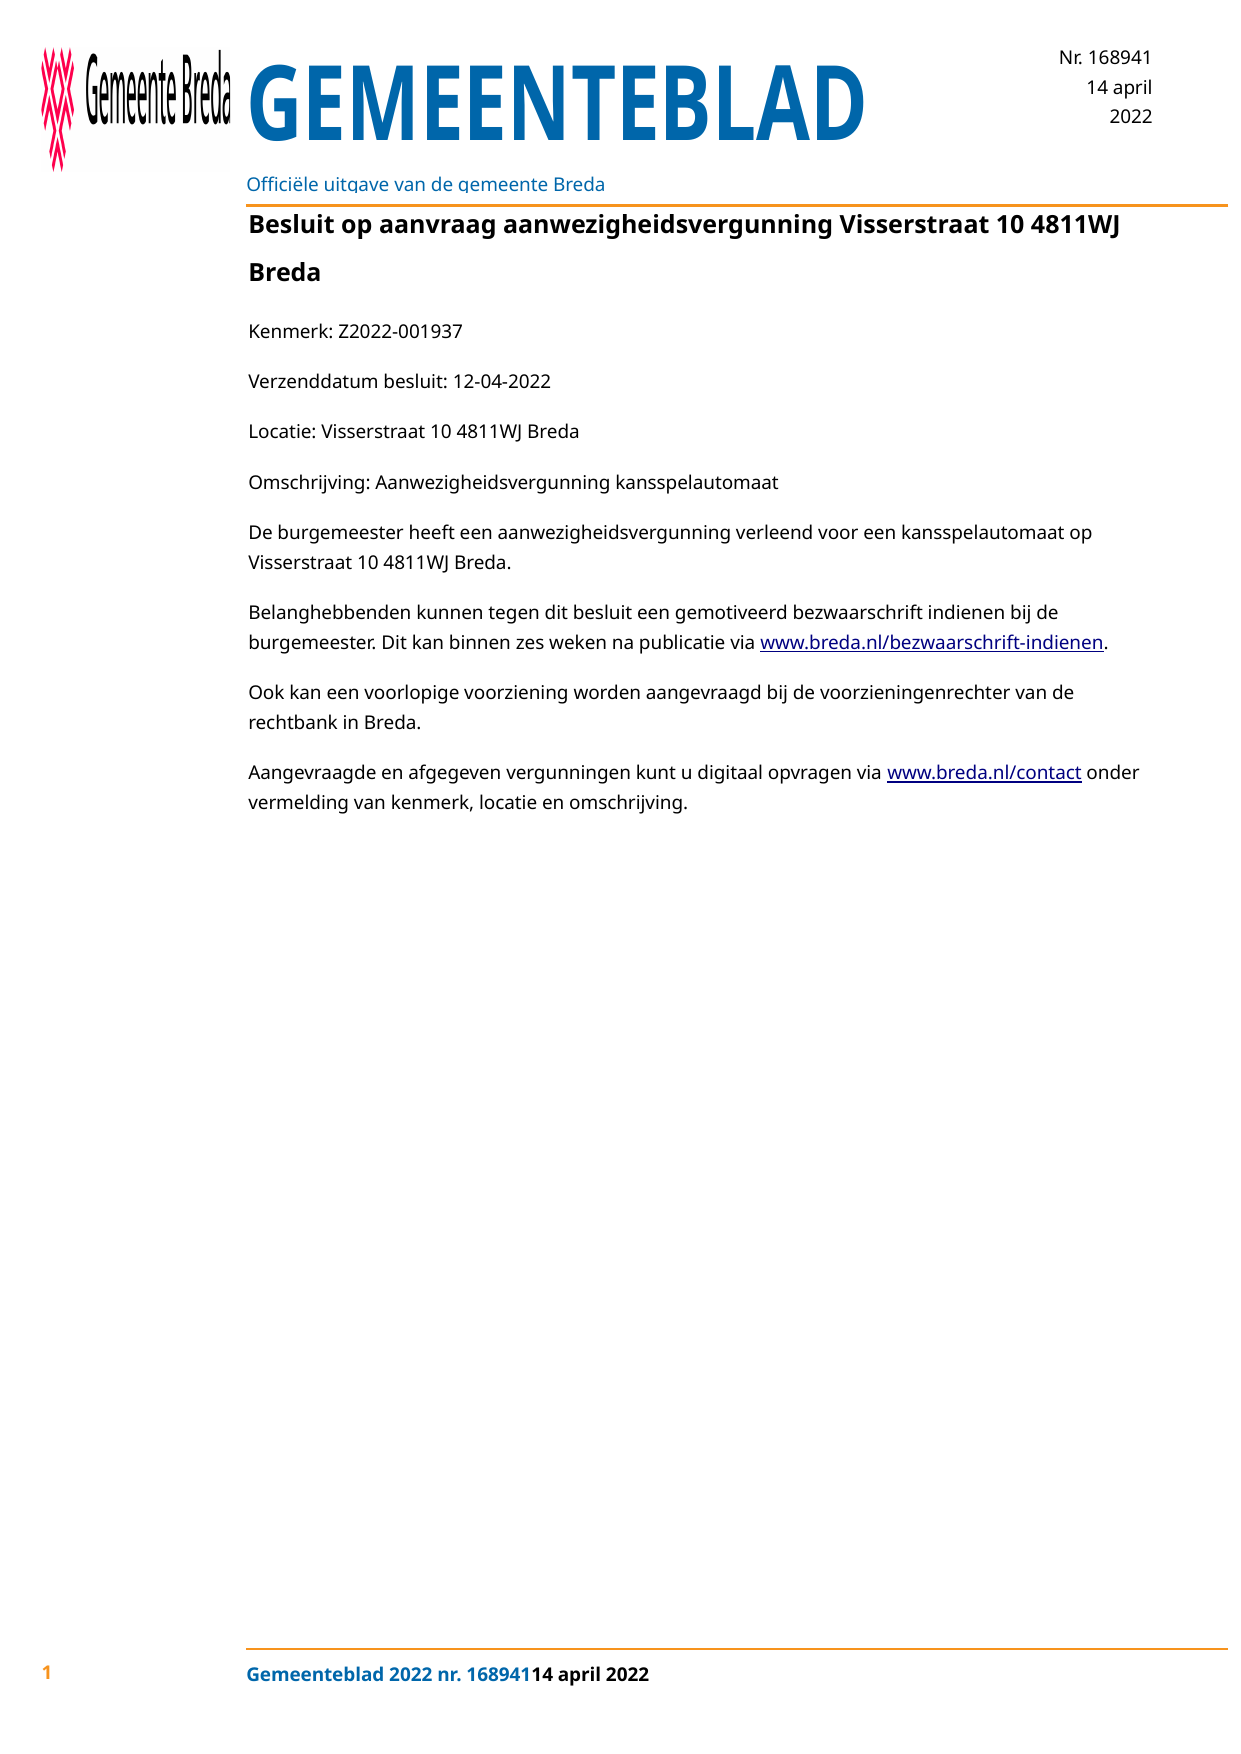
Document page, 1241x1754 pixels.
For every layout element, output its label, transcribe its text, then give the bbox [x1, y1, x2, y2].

text Aangevraagde en afgegeven vergunningen kunt u digitaal opvragen via www.breda.nl/contact onder vermelding van kenmerk, locatie en omschrijving. [248, 759, 1152, 815]
text Belanghebbenden kunnen tegen dit besluit een gemotiveerd bezwaarschrift indienen bij de burgemeester. Dit kan binnen zes weken na publicatie via www.breda.nl/bezwaarschrift-indienen. [248, 599, 1152, 655]
text Ook kan een voorlopige voorziening worden aangevraagd bij de voorzieningenrechter van de rechtbank in Breda. [248, 679, 1152, 735]
text Locatie: Visserstraat 10 4811WJ Breda [248, 419, 1152, 444]
picture [41, 47, 231, 172]
text Besluit op aanvraag aanwezigheidsvergunning Visserstraat 10 4811WJ Breda [248, 207, 1152, 288]
text Kenmerk: Z2022-001937 [248, 318, 1152, 344]
text Verzenddatum besluit: 12-04-2022 [248, 368, 1152, 394]
text Omschrijving: Aanwezigheidsvergunning kansspelautomaat [248, 469, 1152, 495]
text De burgemeester heeft een aanwezigheidsvergunning verleend voor een kansspelautomaat op Visserstraat 10 4811WJ Breda. [248, 519, 1152, 575]
